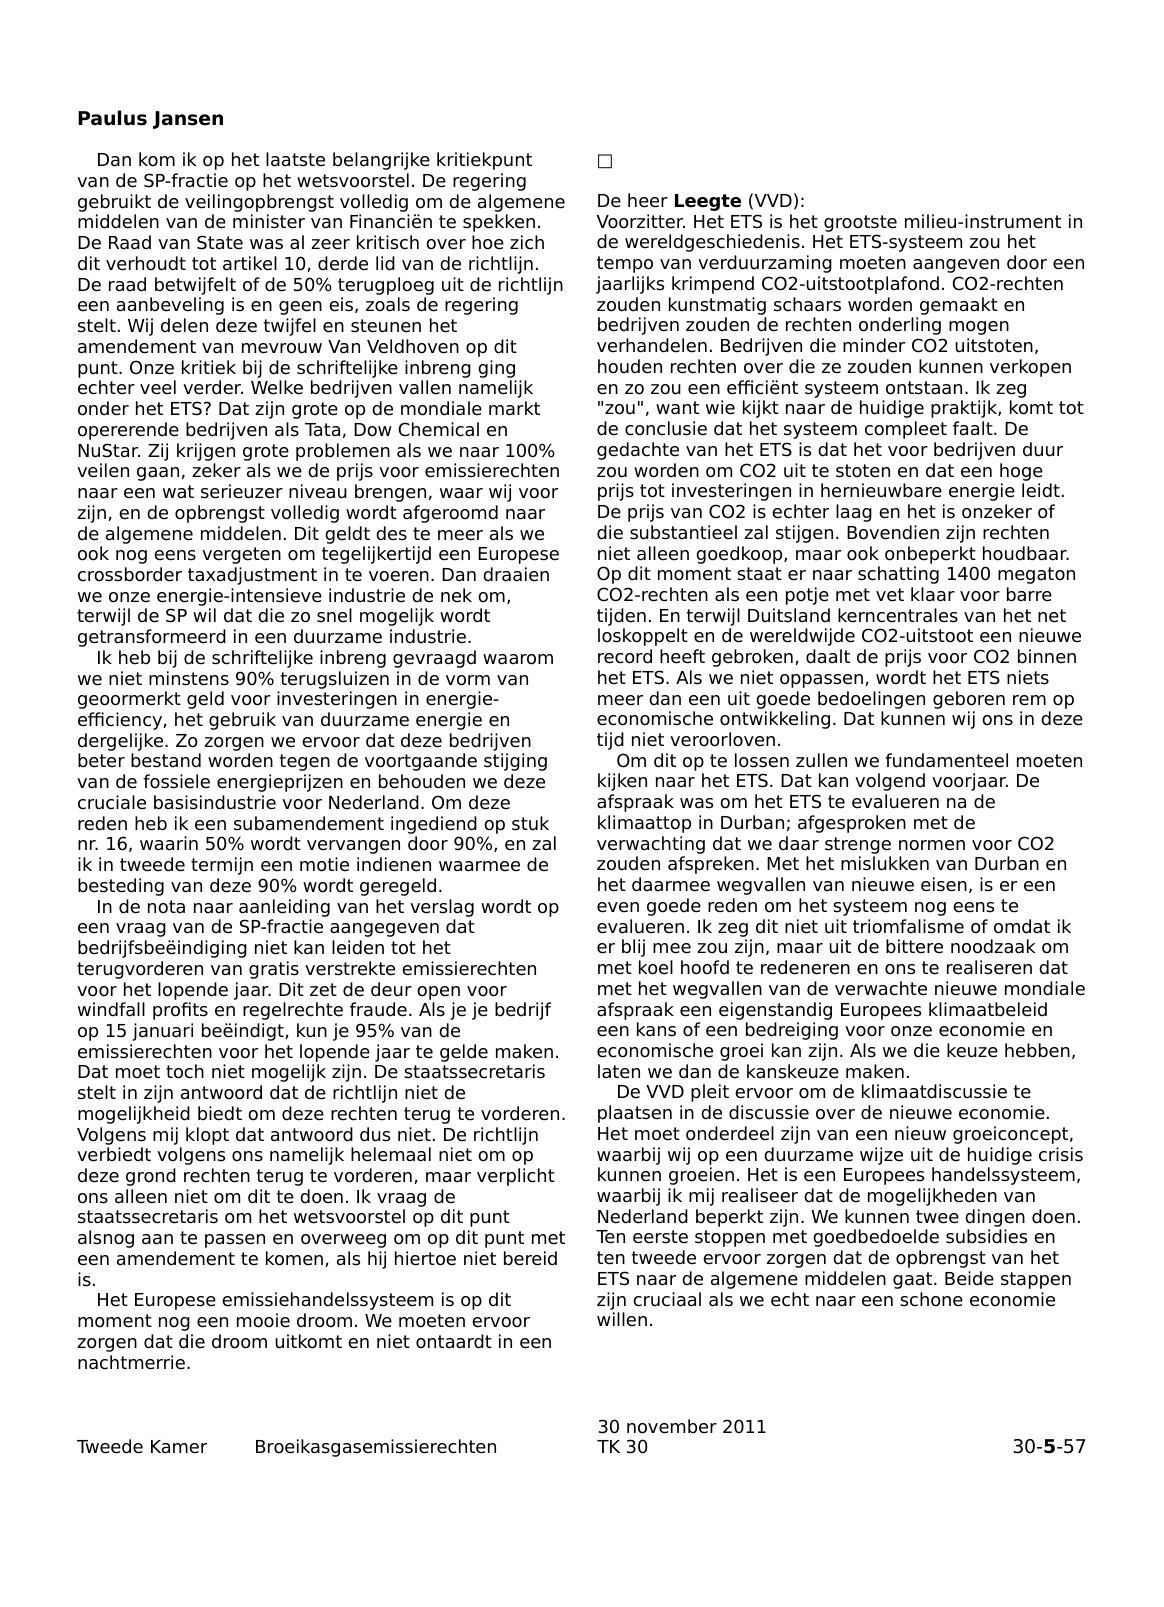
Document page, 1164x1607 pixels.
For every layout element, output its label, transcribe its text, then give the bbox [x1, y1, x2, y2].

text Dan kom ik op het laatste belangrijke kritiekpunt van de SP-fractie op het wetsvoorstel. De regering gebruikt de veilingopbrengst volledig om de algemene middelen van de minister van Financiën te spekken. De Raad van State was al zeer kritisch over hoe zich dit verhoudt tot artikel 10, derde lid van de richtlijn. De raad betwijfelt of de 50% terugploeg uit de richtlijn een aanbeveling is en geen eis, zoals de regering stelt. Wij delen deze twijfel en steunen het amendement van mevrouw Van Veldhoven op dit punt. Onze kritiek bij de schriftelijke inbreng ging echter veel verder. Welke bedrijven vallen namelijk onder het ETS? Dat zijn grote op de mondiale markt opererende bedrijven als Tata, Dow Chemical en NuStar. Zij krijgen grote problemen als we naar 100% veilen gaan, zeker als we de prijs voor emissierechten naar een wat serieuzer niveau brengen, waar wij voor zijn, en de opbrengst volledig wordt afgeroomd naar de algemene middelen. Dit geldt des te meer als we ook nog eens vergeten om tegelijkertijd een Europese crossborder taxadjustment in te voeren. Dan draaien we onze energie-intensieve industrie de nek om, terwijl de SP wil dat die zo snel mogelijk wordt getransformeerd in een duurzame industrie. [77, 150, 567, 648]
text Het Europese emissiehandelssysteem is op dit moment nog een mooie droom. We moeten ervoor zorgen dat die droom uitkomt en niet ontaardt in een nachtmerrie. [77, 1290, 567, 1373]
text Om dit op te lossen zullen we fundamenteel moeten kijken naar het ETS. Dat kan volgend voorjaar. De afspraak was om het ETS te evalueren na de klimaattop in Durban; afgesproken met de verwachting dat we daar strenge normen voor CO2 zouden afspreken. Met het mislukken van Durban en het daarmee wegvallen van nieuwe eisen, is er een even goede reden om het systeem nog eens te evalueren. Ik zeg dit niet uit triomfalisme of omdat ik er blij mee zou zijn, maar uit de bittere noodzaak om met koel hoofd te redeneren en ons te realiseren dat met het wegvallen van de verwachte nieuwe mondiale afspraak een eigenstandig Europees klimaatbeleid een kans of een bedreiging voor onze economie en economische groei kan zijn. Als we die keuze hebben, laten we dan de kanskeuze maken. [596, 751, 1087, 1082]
text Voorzitter. Het ETS is het grootste milieu-instrument in de wereldgeschiedenis. Het ETS-systeem zou het tempo van verduurzaming moeten aangeven door een jaarlijks krimpend CO2-uitstootplafond. CO2-rechten zouden kunstmatig schaars worden gemaakt en bedrijven zouden de rechten onderling mogen verhandelen. Bedrijven die minder CO2 uitstoten, houden rechten over die ze zouden kunnen verkopen en zo zou een efficiënt systeem ontstaan. Ik zeg "zou", want wie kijkt naar de huidige praktijk, komt tot de conclusie dat het systeem compleet faalt. De gedachte van het ETS is dat het voor bedrijven duur zou worden om CO2 uit te stoten en dat een hoge prijs tot investeringen in hernieuwbare energie leidt. De prijs van CO2 is echter laag en het is onzeker of die substantieel zal stijgen. Bovendien zijn rechten niet alleen goedkoop, maar ook onbeperkt houdbaar. Op dit moment staat er naar schatting 1400 megaton CO2-rechten als een potje met vet klaar voor barre tijden. En terwijl Duitsland kerncentrales van het net loskoppelt en de wereldwijde CO2-uitstoot een nieuwe record heeft gebroken, daalt de prijs voor CO2 binnen het ETS. Als we niet oppassen, wordt het ETS niets meer dan een uit goede bedoelingen geboren rem op economische ontwikkeling. Dat kunnen wij ons in deze tijd niet veroorloven. [596, 212, 1087, 751]
text In de nota naar aanleiding van het verslag wordt op een vraag van de SP-fractie aangegeven dat bedrijfsbeëindiging niet kan leiden tot het terugvorderen van gratis verstrekte emissierechten voor het lopende jaar. Dit zet de deur open voor windfall profits en regelrechte fraude. Als je je bedrijf op 15 januari beëindigt, kun je 95% van de emissierechten voor het lopende jaar te gelde maken. Dat moet toch niet mogelijk zijn. De staatssecretaris stelt in zijn antwoord dat de richtlijn niet de mogelijkheid biedt om deze rechten terug te vorderen. Volgens mij klopt dat antwoord dus niet. De richtlijn verbiedt volgens ons namelijk helemaal niet om op deze grond rechten terug te vorderen, maar verplicht ons alleen niet om dit te doen. Ik vraag de staatssecretaris om het wetsvoorstel op dit punt alsnog aan te passen en overweeg om op dit punt met een amendement te komen, als hij hiertoe niet bereid is. [77, 896, 567, 1290]
text De heer Leegte (VVD): [596, 191, 1087, 212]
text De VVD pleit ervoor om de klimaatdiscussie te plaatsen in de discussie over de nieuwe economie. Het moet onderdeel zijn van een nieuw groeiconcept, waarbij wij op een duurzame wijze uit de huidige crisis kunnen groeien. Het is een Europees handelssysteem, waarbij ik mij realiseer dat de mogelijkheden van Nederland beperkt zijn. We kunnen twee dingen doen. Ten eerste stoppen met goedbedoelde subsidies en ten tweede ervoor zorgen dat de opbrengst van het ETS naar de algemene middelen gaat. Beide stappen zijn cruciaal als we echt naar een schone economie willen. [596, 1082, 1087, 1331]
text Ik heb bij de schriftelijke inbreng gevraagd waarom we niet minstens 90% terugsluizen in de vorm van geoormerkt geld voor investeringen in energie-efficiency, het gebruik van duurzame energie en dergelijke. Zo zorgen we ervoor dat deze bedrijven beter bestand worden tegen de voortgaande stijging van de fossiele energieprijzen en behouden we deze cruciale basisindustrie voor Nederland. Om deze reden heb ik een subamendement ingediend op stuk nr. 16, waarin 50% wordt vervangen door 90%, en zal ik in tweede termijn een motie indienen waarmee de besteding van deze 90% wordt geregeld. [77, 648, 567, 896]
text □ [596, 150, 1087, 171]
